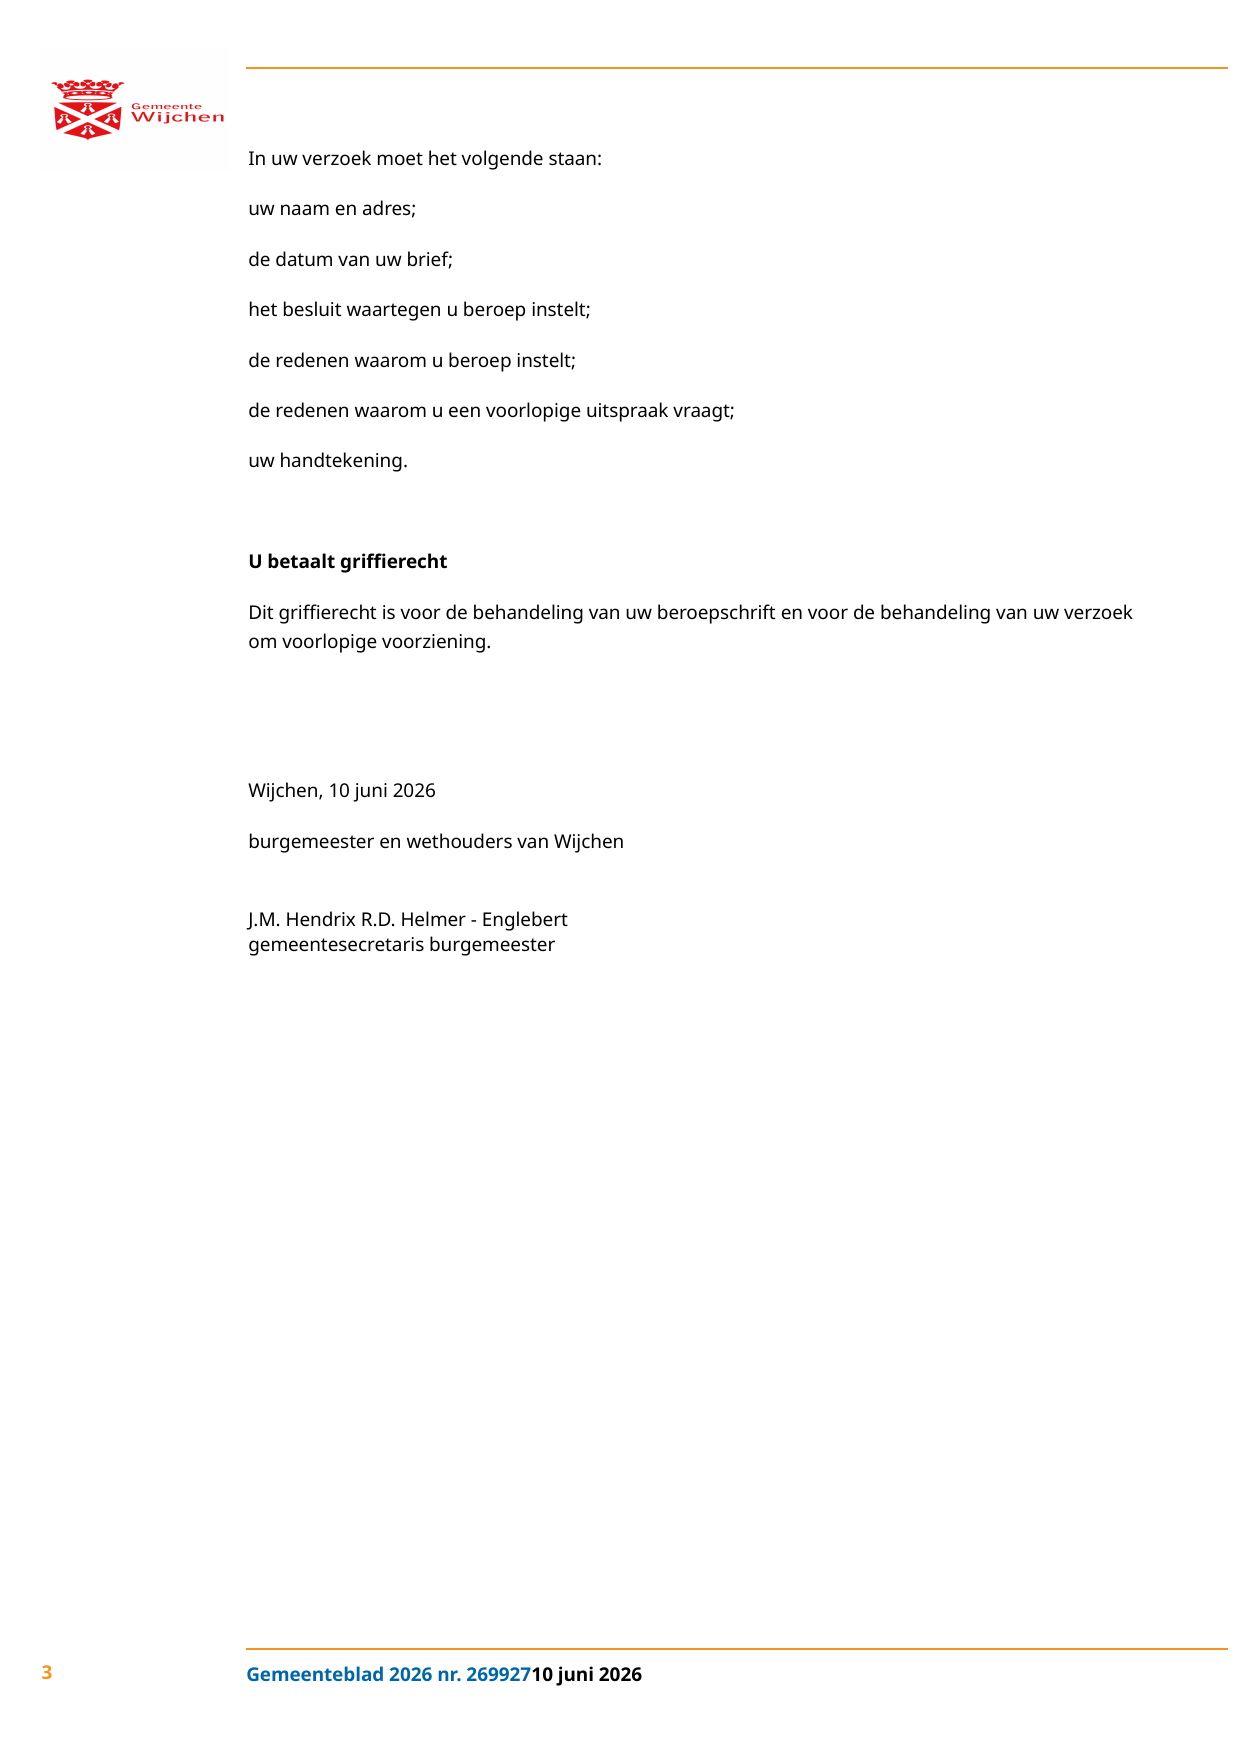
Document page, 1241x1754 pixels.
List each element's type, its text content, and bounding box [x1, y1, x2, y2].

text Dit griffierecht is voor de behandeling van uw beroepschrift en voor de behandeling van uw verzoek om voorlopige voorziening. [248, 599, 1152, 654]
text de redenen waarom u een voorlopige uitspraak vraagt; [248, 397, 1152, 423]
text Wijchen, 10 juni 2026 [248, 777, 1152, 803]
text de redenen waarom u beroep instelt; [248, 347, 1152, 373]
text gemeentesecretaris burgemeester [248, 932, 1152, 957]
text de datum van uw brief; [248, 246, 1152, 272]
text J.M. Hendrix R.D. Helmer - Englebert [248, 906, 1152, 932]
picture [41, 47, 231, 172]
text uw naam en adres; [248, 196, 1152, 221]
text In uw verzoek moet het volgende staan: [248, 145, 1152, 171]
text uw handtekening. [248, 448, 1152, 473]
text burgemeester en wethouders van Wijchen [248, 829, 1152, 854]
text het besluit waartegen u beroep instelt; [248, 296, 1152, 322]
text U betaalt griffierecht [248, 548, 1152, 574]
